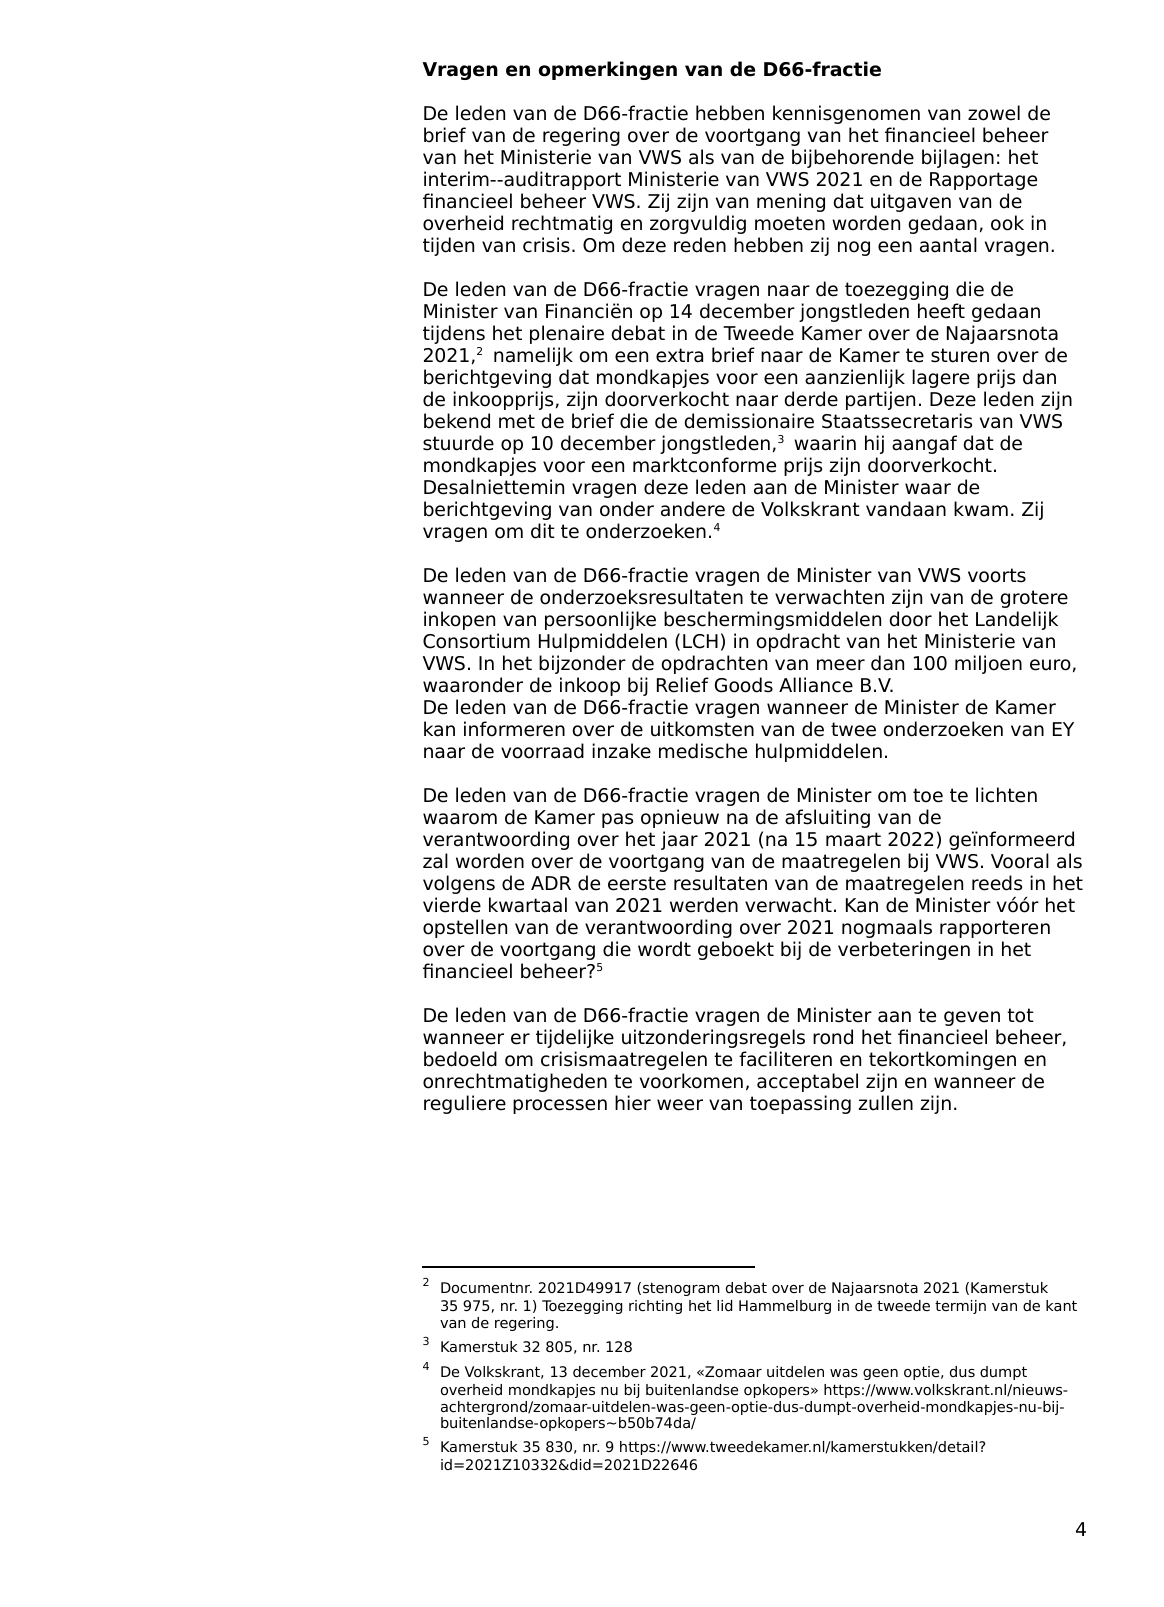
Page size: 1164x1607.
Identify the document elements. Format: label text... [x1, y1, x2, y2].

text De leden van de D66-fractie vragen de Minister van VWS voorts wanneer de onderzoeksresultaten te verwachten zijn van de grotere inkopen van persoonlijke beschermingsmiddelen door het Landelijk Consortium Hulpmiddelen (LCH) in opdracht van het Ministerie van VWS. In het bijzonder de opdrachten van meer dan 100 miljoen euro, waaronder de inkoop bij Relief Goods Alliance B.V. [422, 565, 1087, 697]
text De leden van de D66-fractie hebben kennisgenomen van zowel de brief van de regering over de voortgang van het financieel beheer van het Ministerie van VWS als van de bijbehorende bijlagen: het interim--auditrapport Ministerie van VWS 2021 en de Rapportage financieel beheer VWS. Zij zijn van mening dat uitgaven van de overheid rechtmatig en zorgvuldig moeten worden gedaan, ook in tijden van crisis. Om deze reden hebben zij nog een aantal vragen. [422, 103, 1087, 257]
text De leden van de D66-fractie vragen wanneer de Minister de Kamer kan informeren over de uitkomsten van de twee onderzoeken van EY naar de voorraad inzake medische hulpmiddelen. [422, 697, 1087, 763]
text De leden van de D66-fractie vragen de Minister om toe te lichten waarom de Kamer pas opnieuw na de afsluiting van de verantwoording over het jaar 2021 (na 15 maart 2022) geïnformeerd zal worden over de voortgang van de maatregelen bij VWS. Vooral als volgens de ADR de eerste resultaten van de maatregelen reeds in het vierde kwartaal van 2021 werden verwacht. Kan de Minister vóór het opstellen van de verantwoording over 2021 nogmaals rapporteren over de voortgang die wordt geboekt bij de verbeteringen in het financieel beheer? [422, 785, 1087, 983]
text Kamerstuk 32 805, nr. 128 [422, 1335, 1087, 1357]
text Documentnr. 2021D49917 (stenogram debat over de Najaarsnota 2021 (Kamerstuk 35 975, nr. 1) Toezegging richting het lid Hammelburg in de tweede termijn van de kant van de regering. [422, 1276, 1087, 1332]
text De leden van de D66-fractie vragen naar de toezegging die de Minister van Financiën op 14 december jongstleden heeft gedaan tijdens het plenaire debat in de Tweede Kamer over de Najaarsnota 2021, namelijk om een extra brief naar de Kamer te sturen over de berichtgeving dat mondkapjes voor een aanzienlijk lagere prijs dan de inkoopprijs, zijn doorverkocht naar derde partijen. Deze leden zijn bekend met de brief die de demissionaire Staatssecretaris van VWS stuurde op 10 december jongstleden, waarin hij aangaf dat de mondkapjes voor een marktconforme prijs zijn doorverkocht. Desalniettemin vragen deze leden aan de Minister waar de berichtgeving van onder andere de Volkskrant vandaan kwam. Zij vragen om dit te onderzoeken. [422, 279, 1087, 543]
text Kamerstuk 35 830, nr. 9 https://www.tweedekamer.nl/kamerstukken/detail?id=2021Z10332&did=2021D22646 [422, 1435, 1087, 1474]
text De leden van de D66-fractie vragen de Minister aan te geven tot wanneer er tijdelijke uitzonderingsregels rond het financieel beheer, bedoeld om crisismaatregelen te faciliteren en tekortkomingen en onrechtmatigheden te voorkomen, acceptabel zijn en wanneer de reguliere processen hier weer van toepassing zullen zijn. [422, 1005, 1087, 1115]
text De Volkskrant, 13 december 2021, «Zomaar uitdelen was geen optie, dus dumpt overheid mondkapjes nu bij buitenlandse opkopers» https://www.volkskrant.nl/nieuws-achtergrond/zomaar-uitdelen-was-geen-optie-dus-dumpt-overheid-mondkapjes-nu-bij-buitenlandse-opkopers~b50b74da/ [422, 1360, 1087, 1432]
subtitle Vragen en opmerkingen van de D66-fractie [422, 59, 1087, 81]
